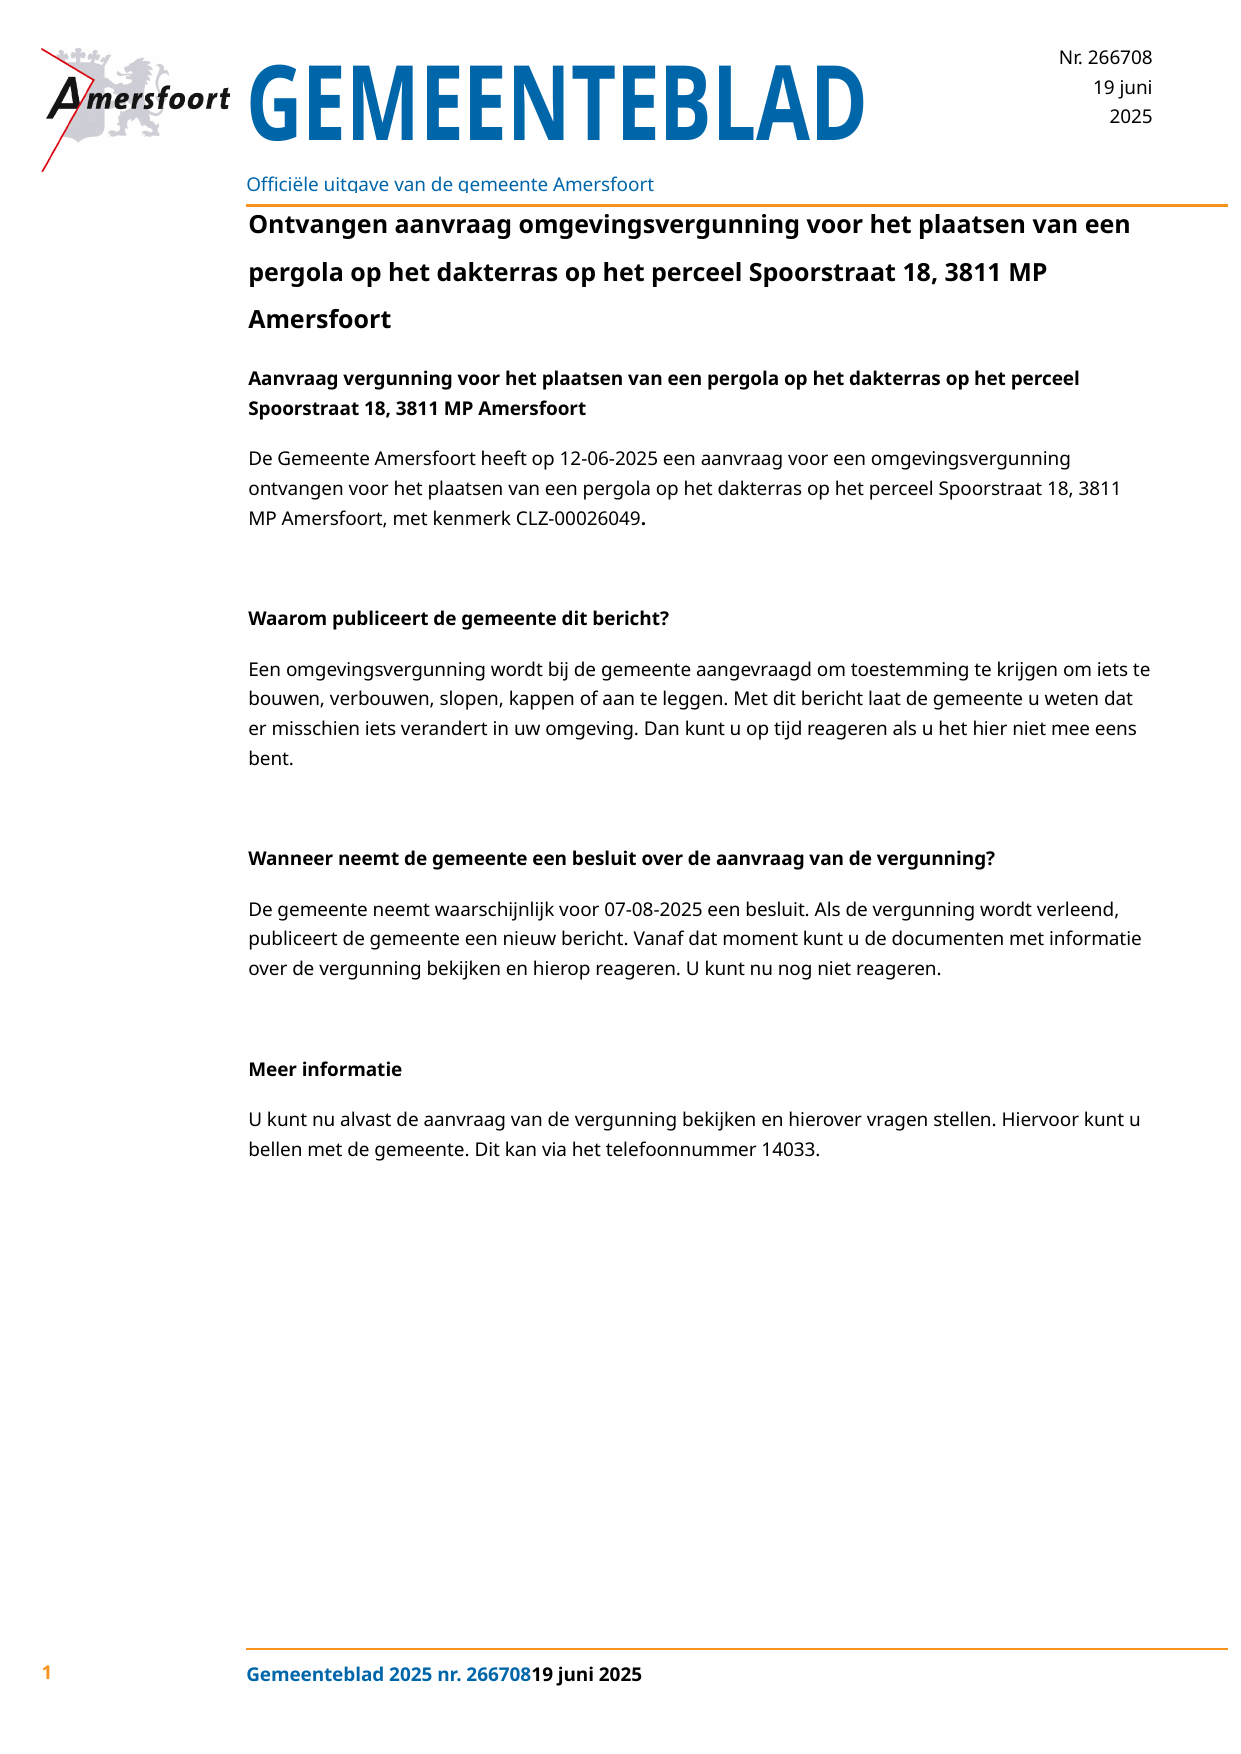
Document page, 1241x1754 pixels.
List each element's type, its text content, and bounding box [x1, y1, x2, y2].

text Waarom publiceert de gemeente dit bericht? [248, 606, 1152, 631]
text U kunt nu alvast de aanvraag van de vergunning bekijken en hierover vragen stellen. Hiervoor kunt u bellen met de gemeente. Dit kan via het telefoonnummer 14033. [248, 1106, 1152, 1162]
text Wanneer neemt de gemeente een besluit over de aanvraag van de vergunning? [248, 846, 1152, 871]
text De Gemeente Amersfoort heeft op 12-06-2025 een aanvraag voor een omgevingsvergunning ontvangen voor het plaatsen van een pergola op het dakterras op het perceel Spoorstraat 18, 3811 MP Amersfoort, met kenmerk CLZ-00026049. [248, 446, 1152, 530]
text Ontvangen aanvraag omgevingsvergunning voor het plaatsen van een pergola op het dakterras op het perceel Spoorstraat 18, 3811 MP Amersfoort [248, 207, 1152, 336]
text Een omgevingsvergunning wordt bij de gemeente aangevraagd om toestemming te krijgen om iets te bouwen, verbouwen, slopen, kappen of aan te leggen. Met dit bericht laat de gemeente u weten dat er misschien iets verandert in uw omgeving. Dan kunt u op tijd reageren als u het hier niet mee eens bent. [248, 656, 1152, 770]
text De gemeente neemt waarschijnlijk voor 07-08-2025 een besluit. Als de vergunning wordt verleend, publiceert de gemeente een nieuw bericht. Vanaf dat moment kunt u de documenten met informatie over de vergunning bekijken en hierop reageren. U kunt nu nog niet reageren. [248, 896, 1152, 981]
text Meer informatie [248, 1056, 1152, 1082]
text Aanvraag vergunning voor het plaatsen van een pergola op het dakterras op het perceel Spoorstraat 18, 3811 MP Amersfoort [248, 366, 1152, 421]
picture [41, 47, 231, 172]
